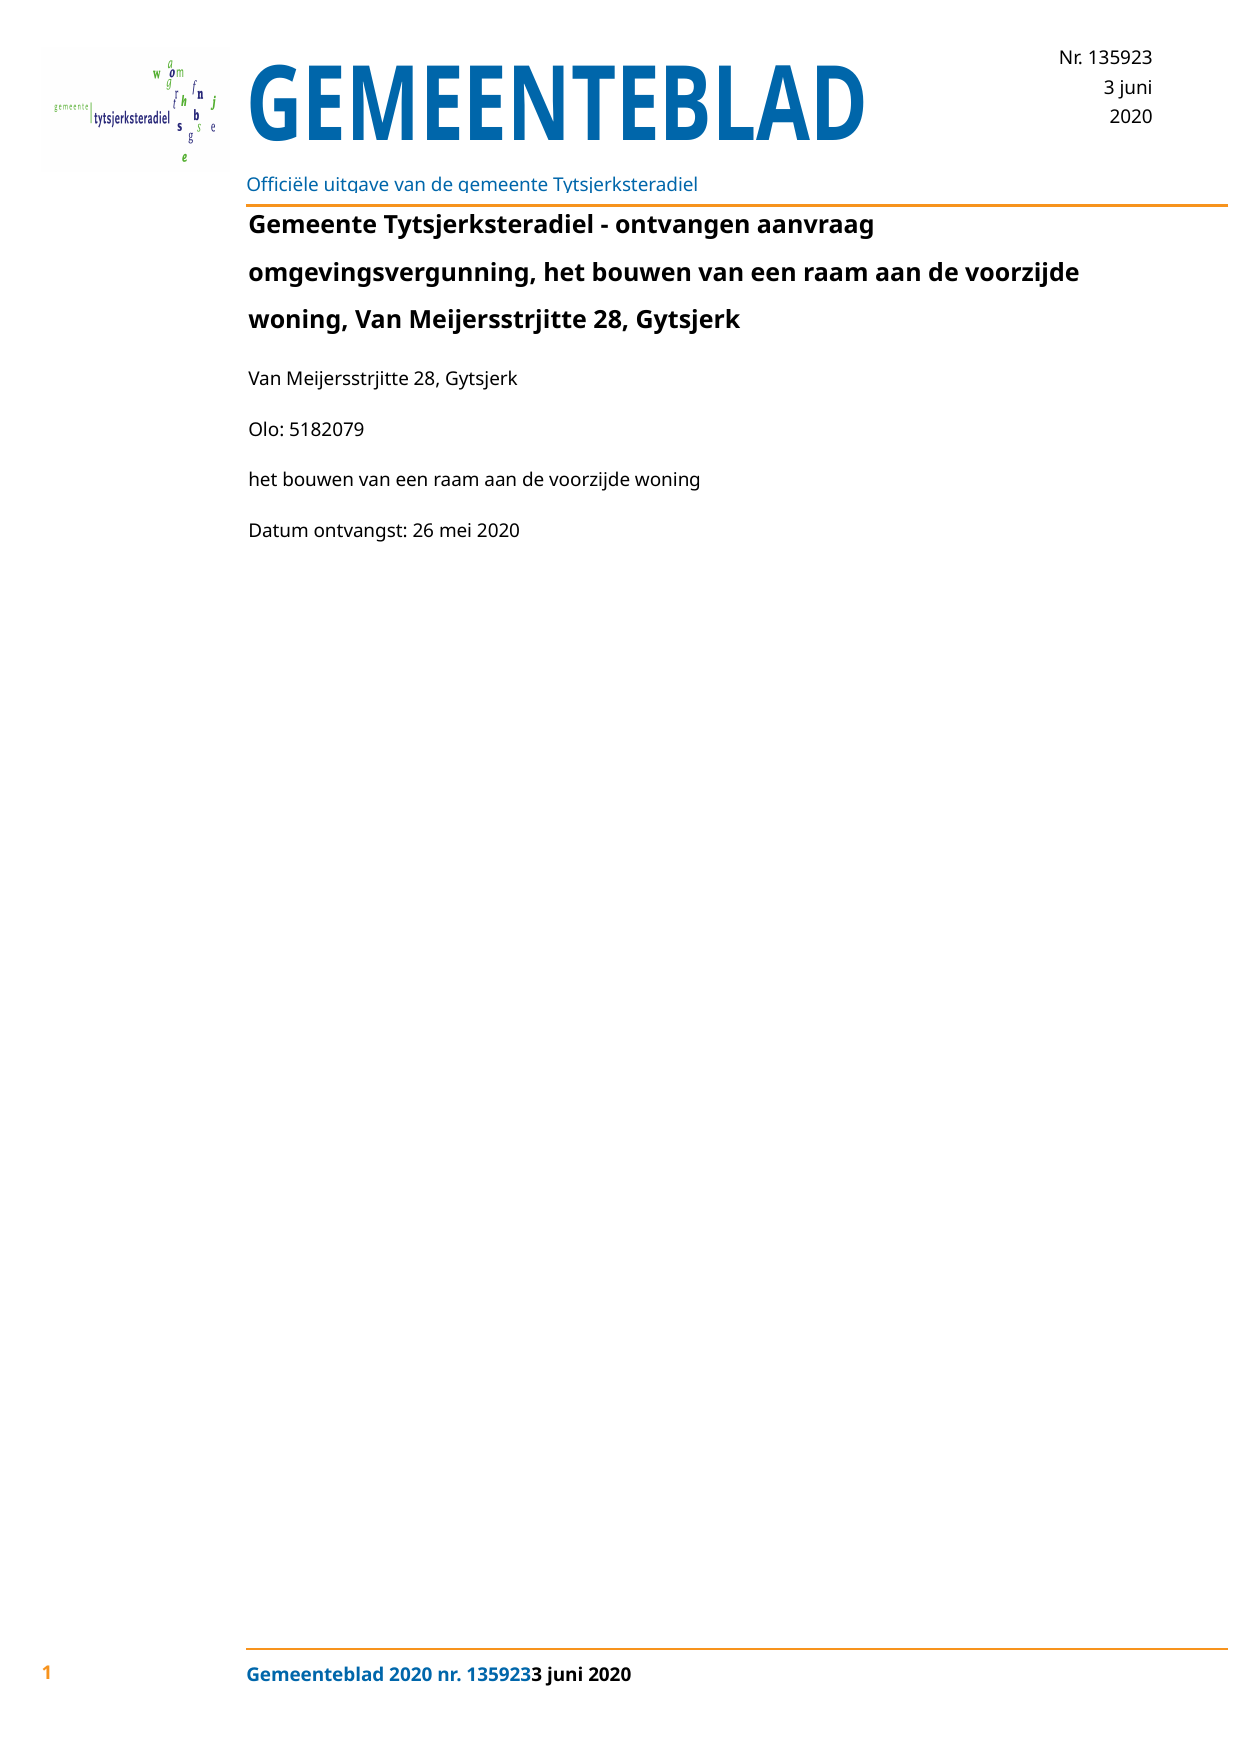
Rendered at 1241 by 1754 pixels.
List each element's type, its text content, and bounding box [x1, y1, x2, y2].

text Datum ontvangst: 26 mei 2020 [248, 517, 1152, 542]
text Van Meijersstrjitte 28, Gytsjerk [248, 366, 1152, 391]
picture [41, 47, 231, 172]
text Gemeente Tytsjerksteradiel - ontvangen aanvraag omgevingsvergunning, het bouwen van een raam aan de voorzijde woning, Van Meijersstrjitte 28, Gytsjerk [248, 207, 1152, 336]
text het bouwen van een raam aan de voorzijde woning [248, 466, 1152, 492]
text Olo: 5182079 [248, 416, 1152, 442]
